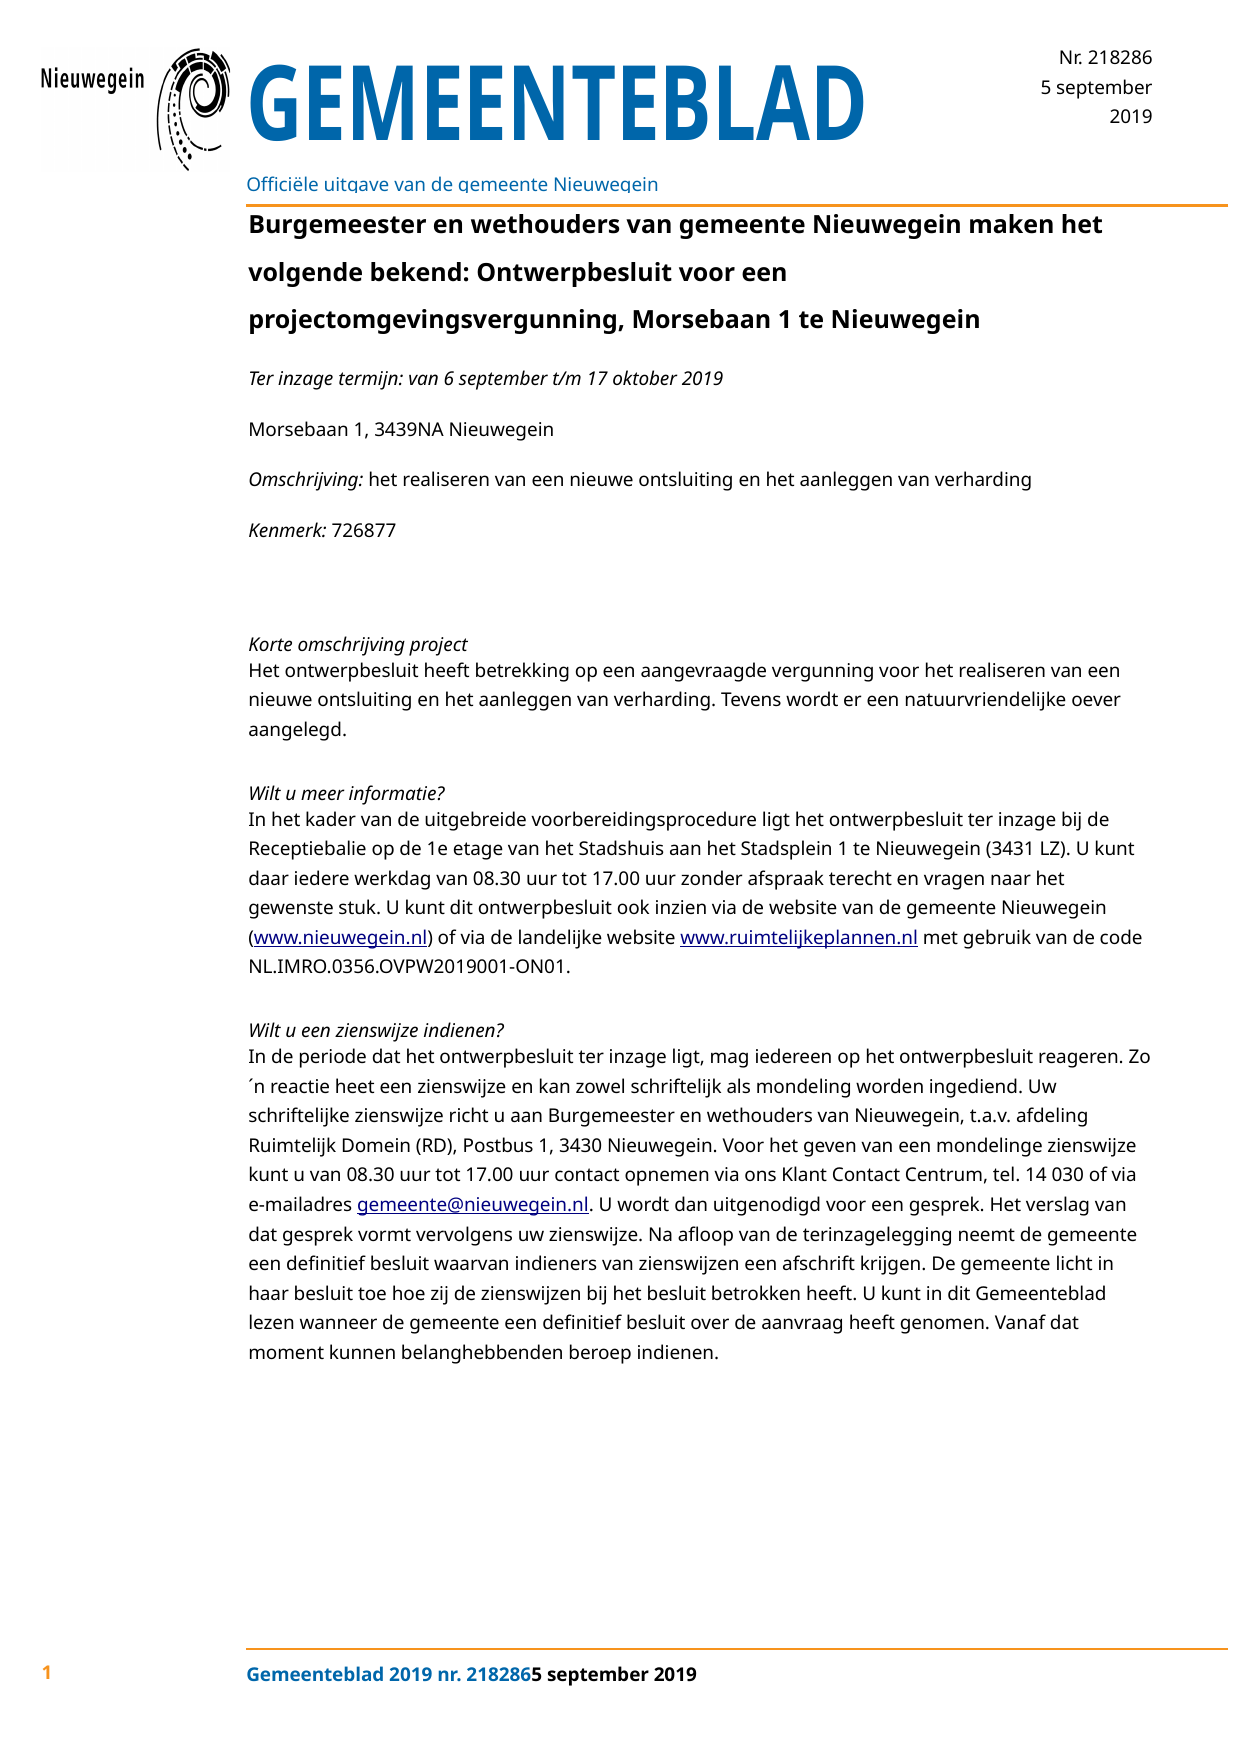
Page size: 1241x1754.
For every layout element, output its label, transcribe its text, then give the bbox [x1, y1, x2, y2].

picture [41, 47, 231, 172]
text Ter inzage termijn: van 6 september t/m 17 oktober 2019 [248, 366, 1152, 391]
text In de periode dat het ontwerpbesluit ter inzage ligt, mag iedereen op het ontwerpbesluit reageren. Zo´n reactie heet een zienswijze en kan zowel schriftelijk als mondeling worden ingediend. Uw schriftelijke zienswijze richt u aan Burgemeester en wethouders van Nieuwegein, t.a.v. afdeling Ruimtelijk Domein (RD), Postbus 1, 3430 Nieuwegein. Voor het geven van een mondelinge zienswijze kunt u van 08.30 uur tot 17.00 uur contact opnemen via ons Klant Contact Centrum, tel. 14 030 of via e-mailadres gemeente@nieuwegein.nl. U wordt dan uitgenodigd voor een gesprek. Het verslag van dat gesprek vormt vervolgens uw zienswijze. Na afloop van de terinzagelegging neemt de gemeente een definitief besluit waarvan indieners van zienswijzen een afschrift krijgen. De gemeente licht in haar besluit toe hoe zij de zienswijzen bij het besluit betrokken heeft. U kunt in dit Gemeenteblad lezen wanneer de gemeente een definitief besluit over de aanvraag heeft genomen. Vanaf dat moment kunnen belanghebbenden beroep indienen. [248, 1043, 1152, 1365]
text Burgemeester en wethouders van gemeente Nieuwegein maken het volgende bekend: Ontwerpbesluit voor een projectomgevingsvergunning, Morsebaan 1 te Nieuwegein [248, 207, 1152, 336]
text Morsebaan 1, 3439NA Nieuwegein [248, 416, 1152, 442]
text Wilt u meer informatie? [248, 780, 1152, 806]
text Kenmerk: 726877 [248, 517, 1152, 542]
text Het ontwerpbesluit heeft betrekking op een aangevraagde vergunning voor het realiseren van een nieuwe ontsluiting en het aanleggen van verharding. Tevens wordt er een natuurvriendelijke oever aangelegd. [248, 657, 1152, 742]
text Omschrijving: het realiseren van een nieuwe ontsluiting en het aanleggen van verharding [248, 466, 1152, 492]
text Korte omschrijving project [248, 631, 1152, 657]
text Wilt u een zienswijze indienen? [248, 1018, 1152, 1043]
text In het kader van de uitgebreide voorbereidingsprocedure ligt het ontwerpbesluit ter inzage bij de Receptiebalie op de 1e etage van het Stadshuis aan het Stadsplein 1 te Nieuwegein (3431 LZ). U kunt daar iedere werkdag van 08.30 uur tot 17.00 uur zonder afspraak terecht en vragen naar het gewenste stuk. U kunt dit ontwerpbesluit ook inzien via de website van de gemeente Nieuwegein (www.nieuwegein.nl) of via de landelijke website www.ruimtelijkeplannen.nl met gebruik van de code NL.IMRO.0356.OVPW2019001-ON01. [248, 806, 1152, 979]
